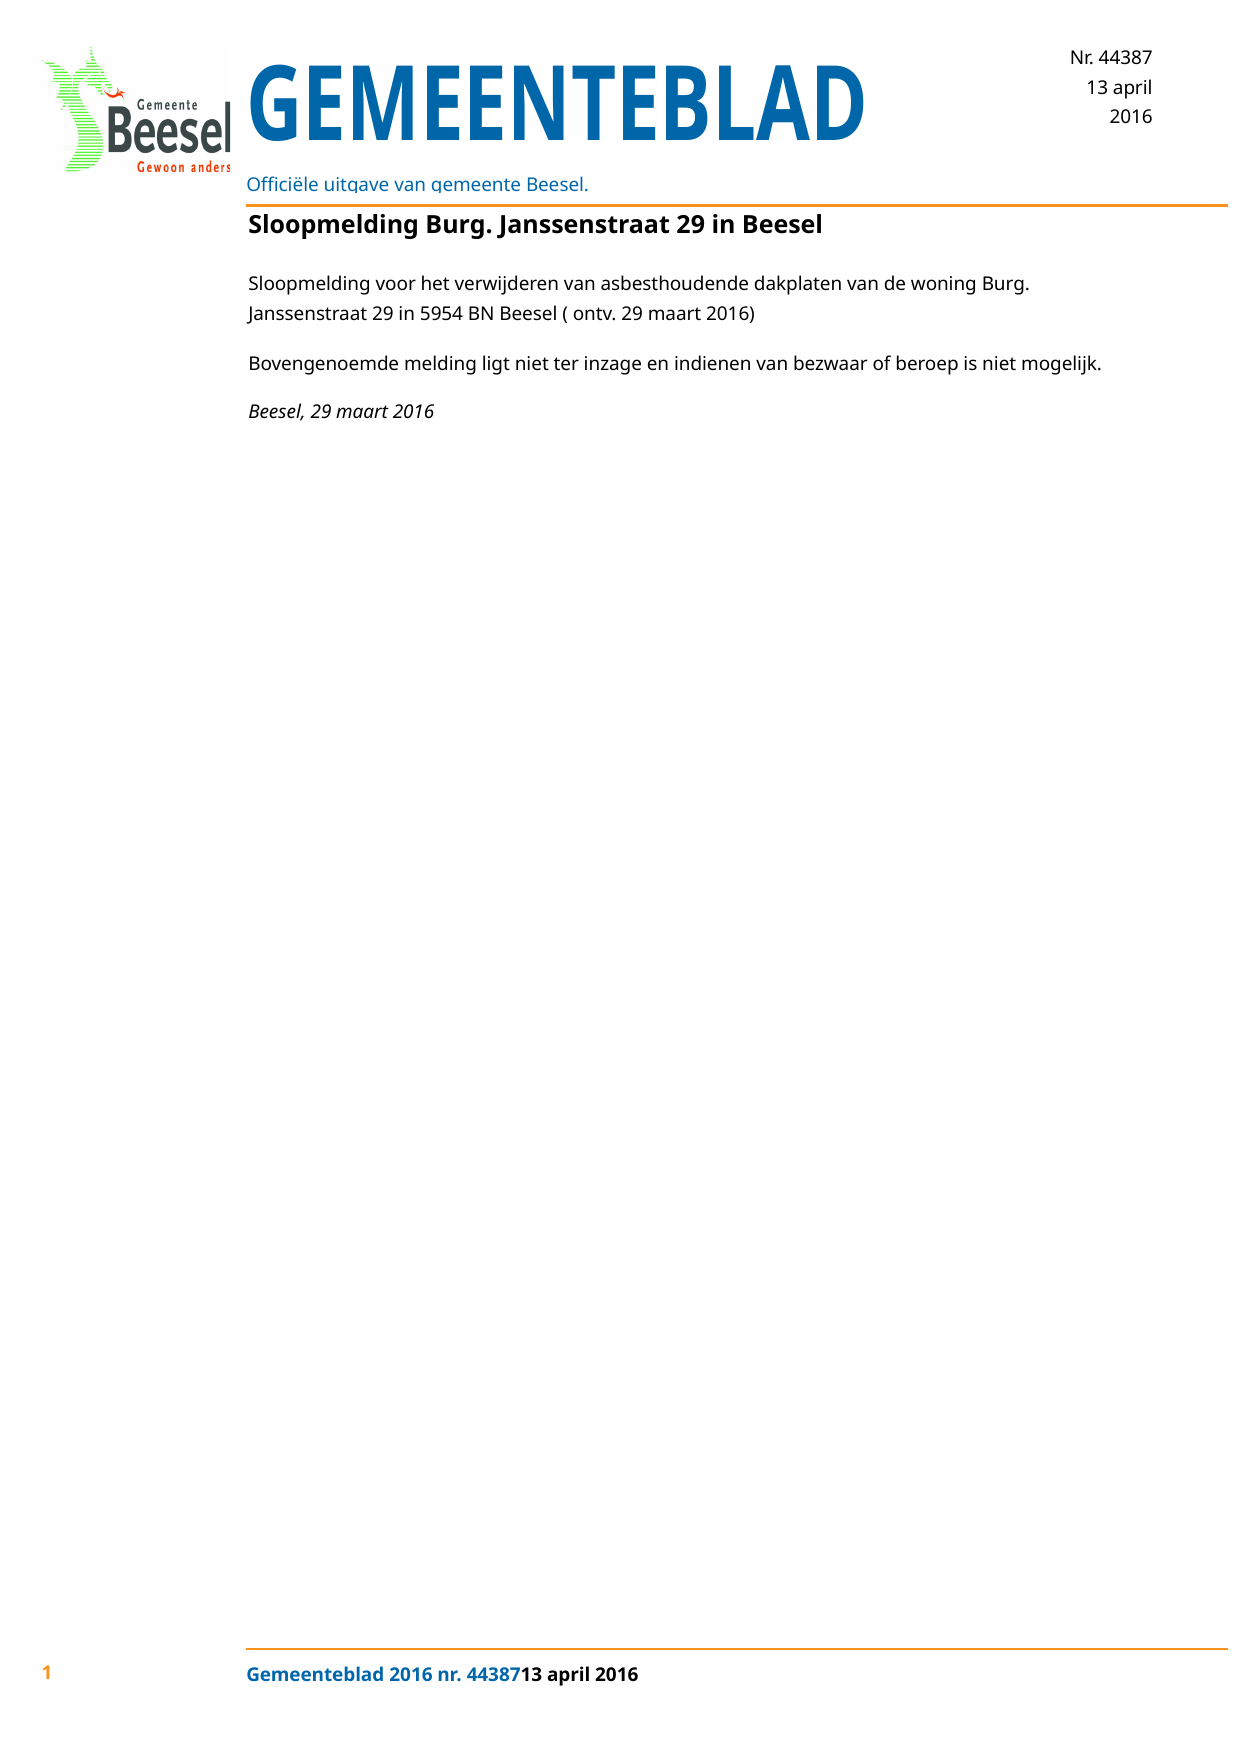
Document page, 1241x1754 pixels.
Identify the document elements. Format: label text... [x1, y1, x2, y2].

picture [41, 47, 231, 172]
text Sloopmelding Burg. Janssenstraat 29 in Beesel [248, 207, 1152, 241]
text Beesel, 29 maart 2016 [248, 398, 1152, 424]
text Sloopmelding voor het verwijderen van asbesthoudende dakplaten van de woning Burg. Janssenstraat 29 in 5954 BN Beesel ( ontv. 29 maart 2016) [248, 270, 1152, 326]
text Bovengenoemde melding ligt niet ter inzage en indienen van bezwaar of beroep is niet mogelijk. [248, 350, 1152, 376]
